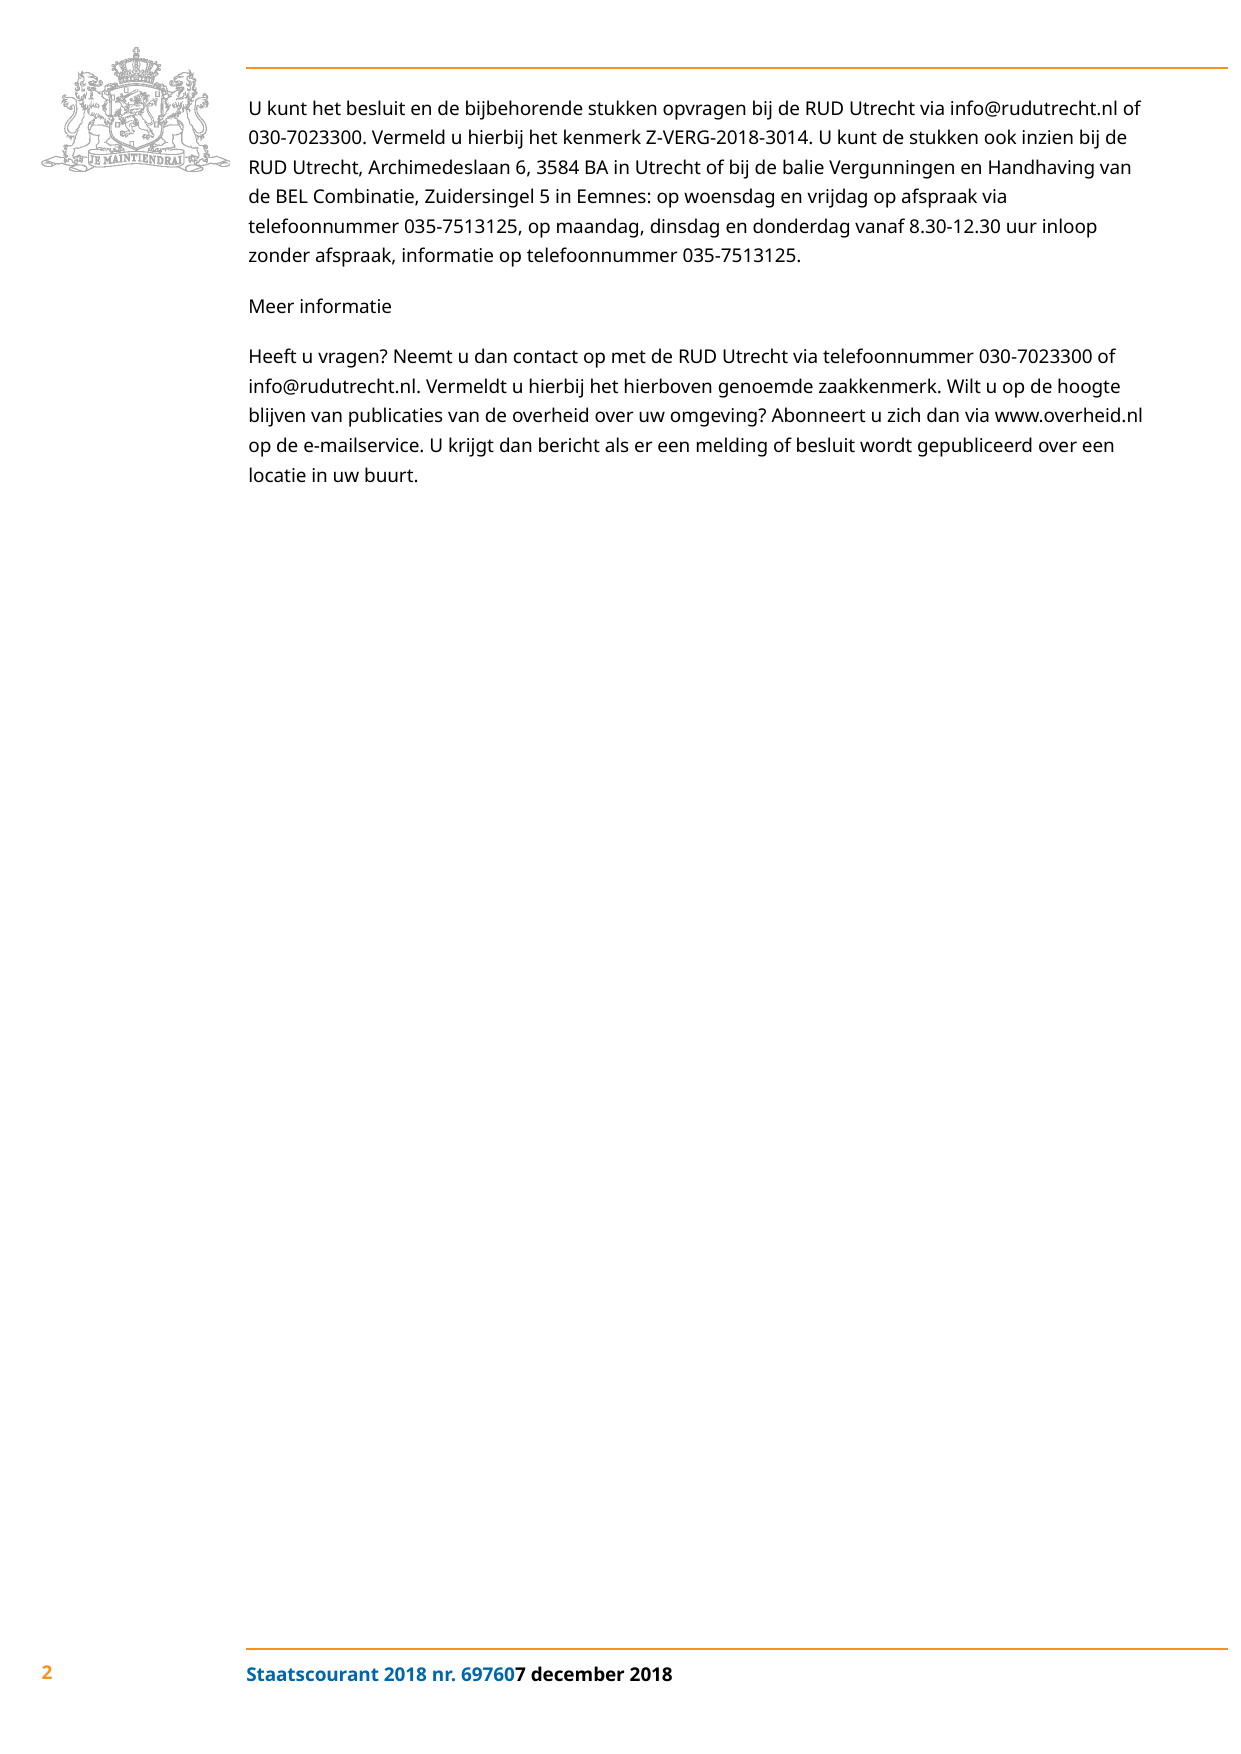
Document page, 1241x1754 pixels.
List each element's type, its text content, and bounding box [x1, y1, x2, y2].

text Heeft u vragen? Neemt u dan contact op met de RUD Utrecht via telefoonnummer 030-7023300 of info@rudutrecht.nl. Vermeldt u hierbij het hierboven genoemde zaakkenmerk. Wilt u op de hoogte blijven van publicaties van de overheid over uw omgeving? Abonneert u zich dan via www.overheid.nl op de e-mailservice. U krijgt dan bericht als er een melding of besluit wordt gepubliceerd over een locatie in uw buurt. [248, 343, 1152, 488]
text U kunt het besluit en de bijbehorende stukken opvragen bij de RUD Utrecht via info@rudutrecht.nl of 030-7023300. Vermeld u hierbij het kenmerk Z-VERG-2018-3014. U kunt de stukken ook inzien bij de RUD Utrecht, Archimedeslaan 6, 3584 BA in Utrecht of bij de balie Vergunningen en Handhaving van de BEL Combinatie, Zuidersingel 5 in Eemnes: op woensdag en vrijdag op afspraak via telefoonnummer 035-7513125, op maandag, dinsdag en donderdag vanaf 8.30-12.30 uur inloop zonder afspraak, informatie op telefoonnummer 035-7513125. [248, 95, 1152, 268]
picture [41, 47, 231, 172]
text Meer informatie [248, 293, 1152, 319]
